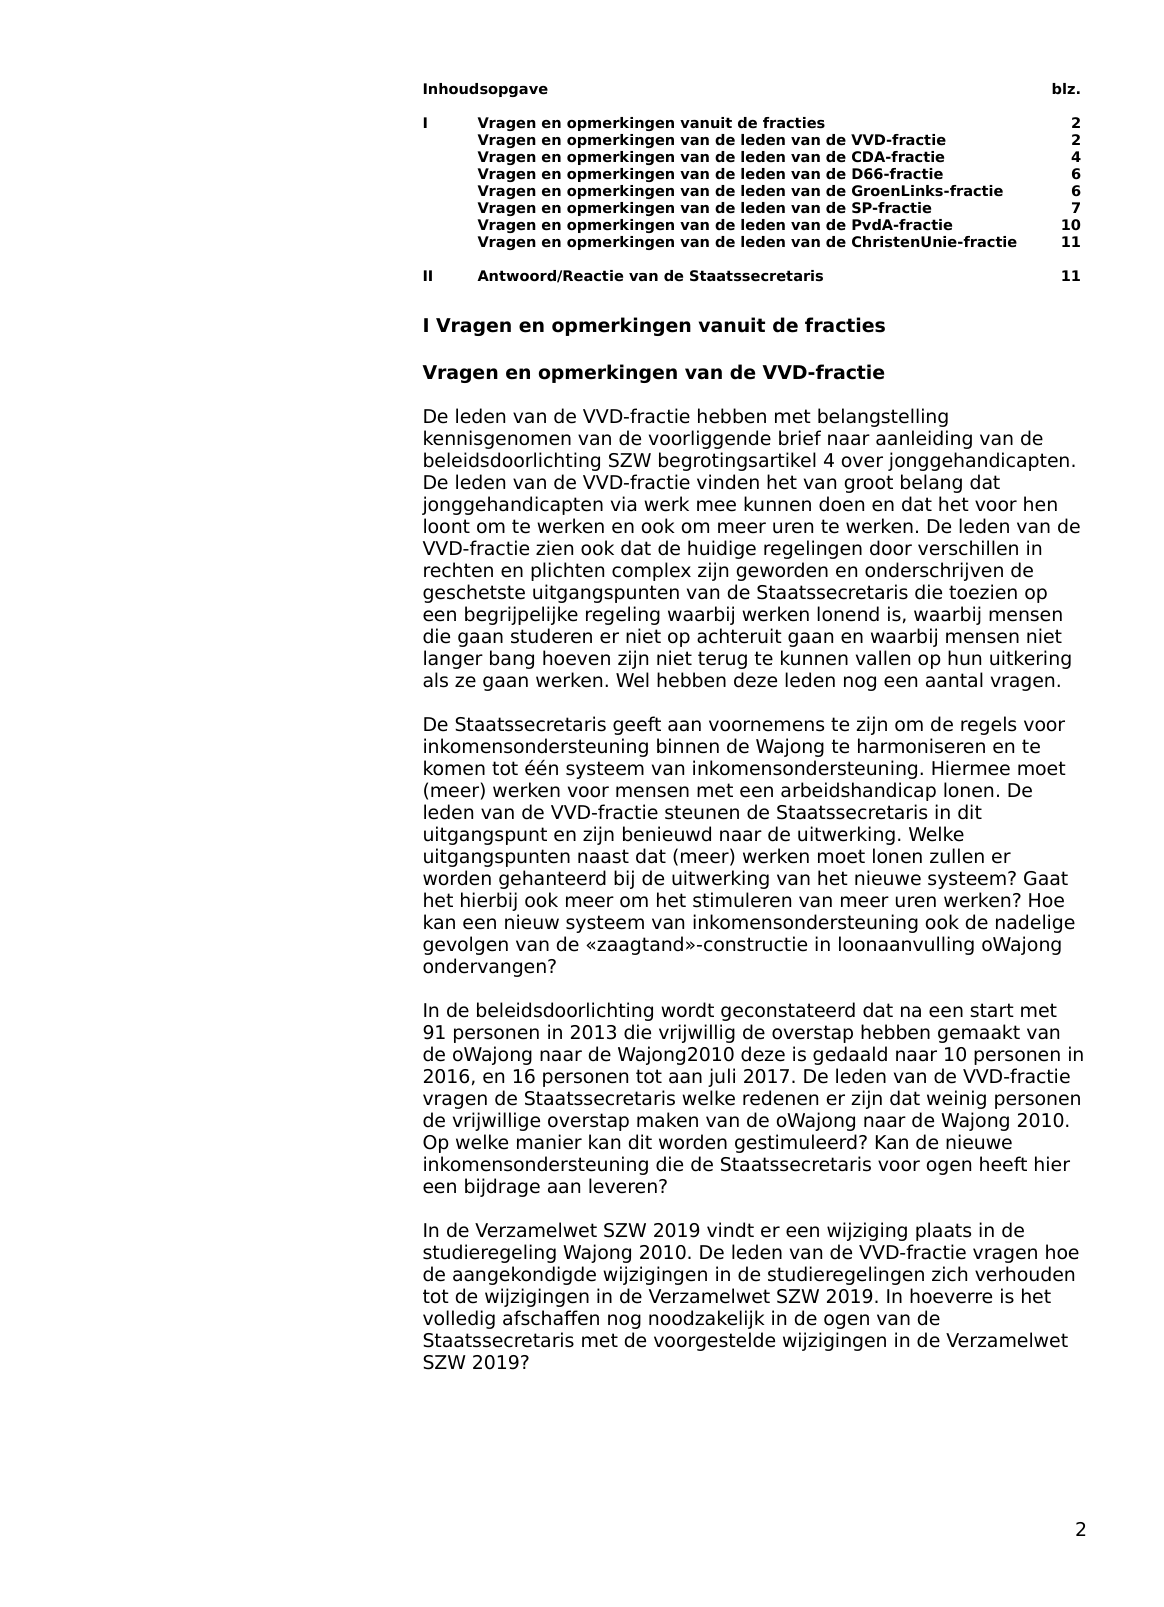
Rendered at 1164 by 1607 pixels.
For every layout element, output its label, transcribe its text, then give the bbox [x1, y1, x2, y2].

text In de Verzamelwet SZW 2019 vindt er een wijziging plaats in de studieregeling Wajong 2010. De leden van de VVD-fractie vragen hoe de aangekondigde wijzigingen in de studieregelingen zich verhouden tot de wijzigingen in de Verzamelwet SZW 2019. In hoeverre is het volledig afschaffen nog noodzakelijk in de ogen van de Staatssecretaris met de voorgestelde wijzigingen in de Verzamelwet SZW 2019? [422, 1220, 1087, 1373]
table_cell [422, 251, 1087, 268]
text In de beleidsdoorlichting wordt geconstateerd dat na een start met 91 personen in 2013 die vrijwillig de overstap hebben gemaakt van de oWajong naar de Wajong2010 deze is gedaald naar 10 personen in 2016, en 16 personen tot aan juli 2017. De leden van de VVD-fractie vragen de Staatssecretaris welke redenen er zijn dat weinig personen de vrijwillige overstap maken van de oWajong naar de Wajong 2010. Op welke manier kan dit worden gestimuleerd? Kan de nieuwe inkomensondersteuning die de Staatssecretaris voor ogen heeft hier een bijdrage aan leveren? [422, 1000, 1087, 1197]
table_cell Vragen en opmerkingen van de leden van de SP-fractie [471, 200, 1033, 217]
table_cell [422, 200, 471, 217]
table_cell Vragen en opmerkingen van de leden van de GroenLinks-fractie [471, 183, 1033, 200]
table_header Inhoudsopgave [422, 81, 1033, 98]
table_cell Vragen en opmerkingen vanuit de fracties [471, 115, 1033, 132]
table_cell 6 [1033, 183, 1087, 200]
table_cell Vragen en opmerkingen van de leden van de PvdA-fractie [471, 217, 1033, 234]
table_cell I [422, 115, 471, 132]
table_cell 7 [1033, 200, 1087, 217]
table_cell 4 [1033, 149, 1087, 166]
subtitle Vragen en opmerkingen van de VVD-fractie [422, 362, 1087, 384]
table_cell Vragen en opmerkingen van de leden van de VVD-fractie [471, 132, 1033, 149]
table_cell II [422, 268, 471, 285]
table_cell [422, 234, 471, 251]
table_cell 11 [1033, 234, 1087, 251]
table_cell [422, 183, 471, 200]
table_cell 6 [1033, 166, 1087, 183]
table_cell 2 [1033, 115, 1087, 132]
table_header blz. [1033, 81, 1087, 98]
text De leden van de VVD-fractie hebben met belangstelling kennisgenomen van de voorliggende brief naar aanleiding van de beleidsdoorlichting SZW begrotingsartikel 4 over jonggehandicapten. De leden van de VVD-fractie vinden het van groot belang dat jonggehandicapten via werk mee kunnen doen en dat het voor hen loont om te werken en ook om meer uren te werken. De leden van de VVD-fractie zien ook dat de huidige regelingen door verschillen in rechten en plichten complex zijn geworden en onderschrijven de geschetste uitgangspunten van de Staatssecretaris die toezien op een begrijpelijke regeling waarbij werken lonend is, waarbij mensen die gaan studeren er niet op achteruit gaan en waarbij mensen niet langer bang hoeven zijn niet terug te kunnen vallen op hun uitkering als ze gaan werken. Wel hebben deze leden nog een aantal vragen. [422, 406, 1087, 692]
table_cell 11 [1033, 268, 1087, 285]
text De Staatssecretaris geeft aan voornemens te zijn om de regels voor inkomensondersteuning binnen de Wajong te harmoniseren en te komen tot één systeem van inkomensondersteuning. Hiermee moet (meer) werken voor mensen met een arbeidshandicap lonen. De leden van de VVD-fractie steunen de Staatssecretaris in dit uitgangspunt en zijn benieuwd naar de uitwerking. Welke uitgangspunten naast dat (meer) werken moet lonen zullen er worden gehanteerd bij de uitwerking van het nieuwe systeem? Gaat het hierbij ook meer om het stimuleren van meer uren werken? Hoe kan een nieuw systeem van inkomensondersteuning ook de nadelige gevolgen van de «zaagtand»-constructie in loonaanvulling oWajong ondervangen? [422, 714, 1087, 977]
table_cell [422, 98, 1087, 115]
table_cell Vragen en opmerkingen van de leden van de D66-fractie [471, 166, 1033, 183]
table_cell [422, 217, 471, 234]
table_cell 10 [1033, 217, 1087, 234]
table_cell [422, 166, 471, 183]
table_cell 2 [1033, 132, 1087, 149]
table_cell [422, 132, 471, 149]
table_cell Vragen en opmerkingen van de leden van de CDA-fractie [471, 149, 1033, 166]
table_cell [422, 149, 471, 166]
table_cell Antwoord/Reactie van de Staatssecretaris [471, 268, 1033, 285]
table_cell Vragen en opmerkingen van de leden van de ChristenUnie-fractie [471, 234, 1033, 251]
subtitle I Vragen en opmerkingen vanuit de fracties [422, 315, 1087, 337]
